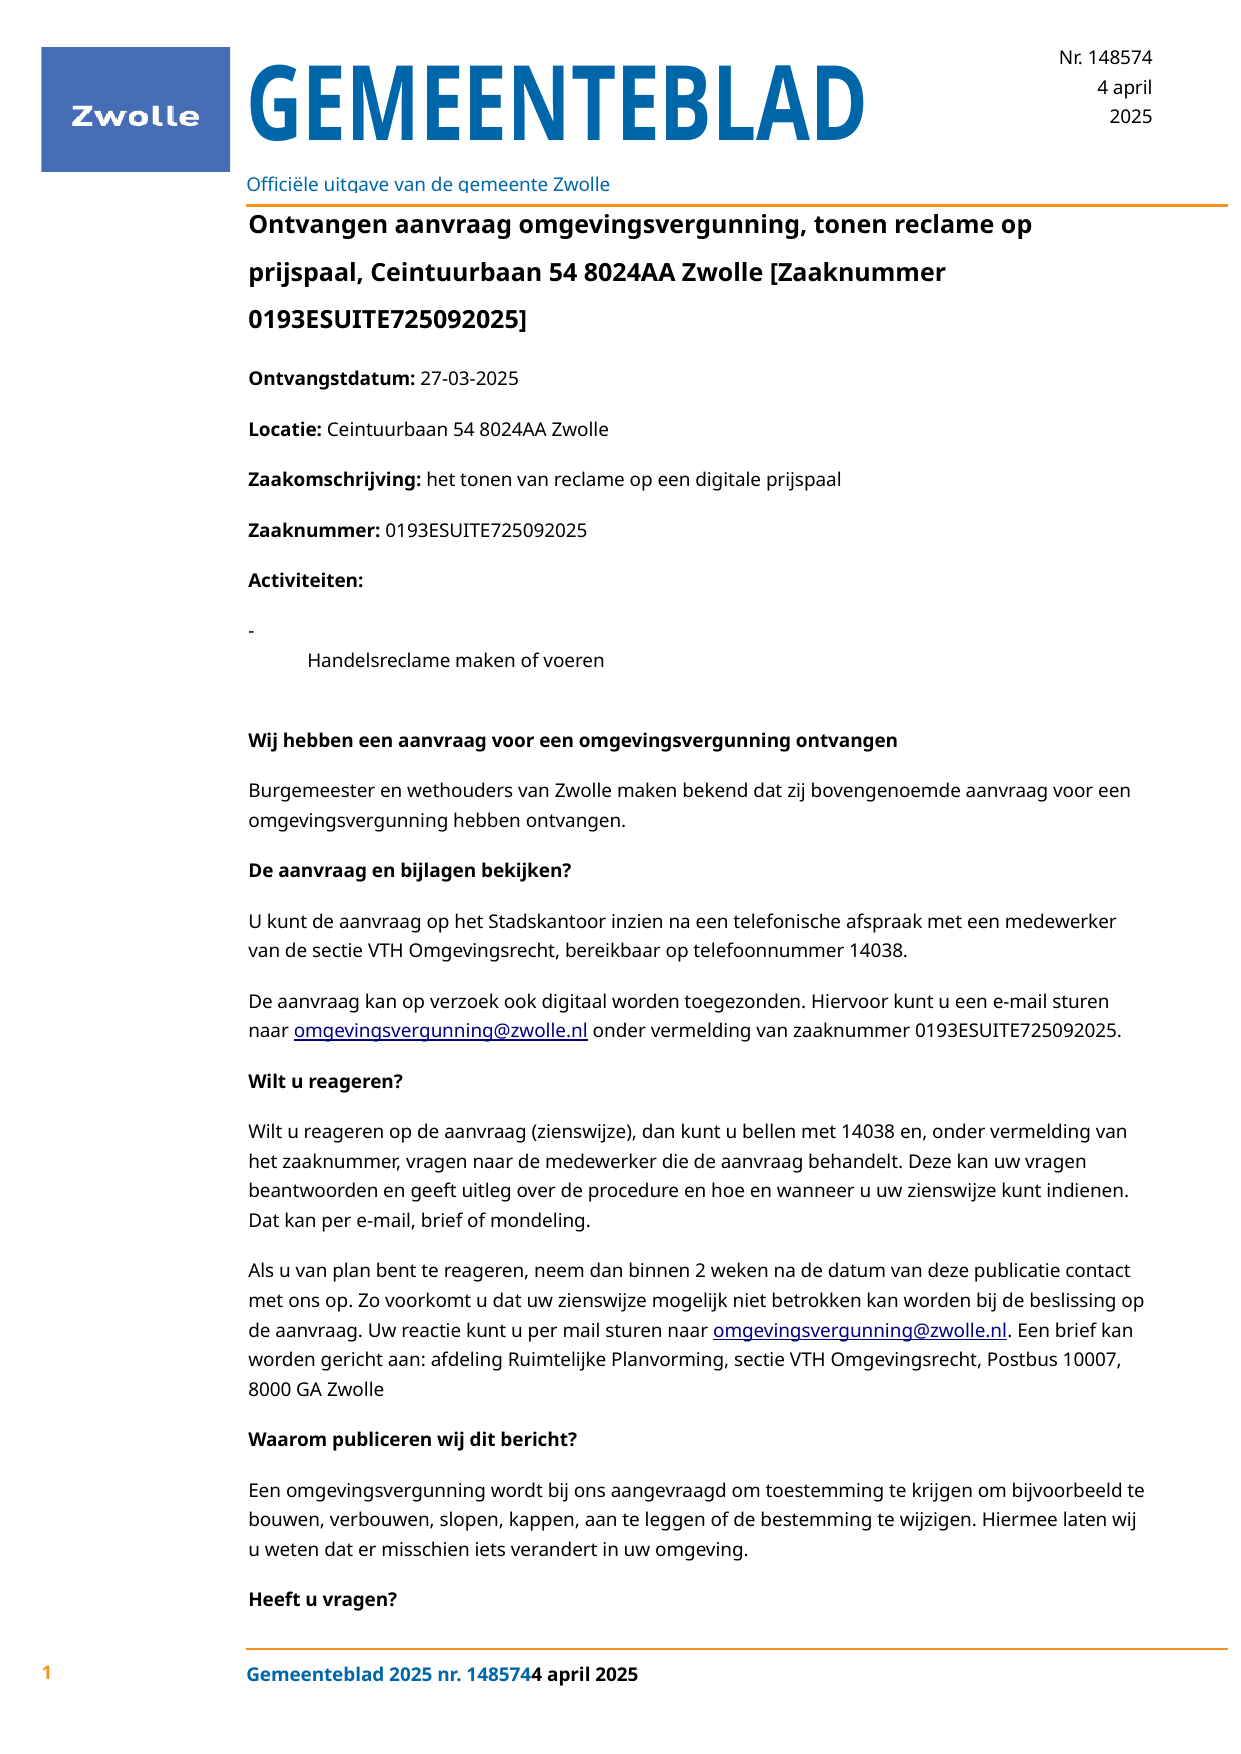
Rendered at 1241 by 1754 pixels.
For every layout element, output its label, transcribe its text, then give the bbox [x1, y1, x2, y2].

text Burgemeester en wethouders van Zwolle maken bekend dat zij bovengenoemde aanvraag voor een omgevingsvergunning hebben ontvangen. [248, 778, 1152, 833]
text De aanvraag kan op verzoek ook digitaal worden toegezonden. Hiervoor kunt u een e-mail sturen naar omgevingsvergunning@zwolle.nl onder vermelding van zaaknummer 0193ESUITE725092025. [248, 988, 1152, 1043]
text Een omgevingsvergunning wordt bij ons aangevraagd om toestemming te krijgen om bijvoorbeeld te bouwen, verbouwen, slopen, kappen, aan te leggen of de bestemming te wijzigen. Hiermee laten wij u weten dat er misschien iets verandert in uw omgeving. [248, 1477, 1152, 1562]
text Als u van plan bent te reageren, neem dan binnen 2 weken na de datum van deze publicatie contact met ons op. Zo voorkomt u dat uw zienswijze mogelijk niet betrokken kan worden bij de beslissing op de aanvraag. Uw reactie kunt u per mail sturen naar omgevingsvergunning@zwolle.nl. Een brief kan worden gericht aan: afdeling Ruimtelijke Planvorming, sectie VTH Omgevingsrecht, Postbus 10007, 8000 GA Zwolle [248, 1258, 1152, 1402]
list Handelsreclame maken of voeren [248, 647, 1152, 673]
text Activiteiten: [248, 567, 1152, 593]
text Zaaknummer: 0193ESUITE725092025 [248, 517, 1152, 542]
text De aanvraag en bijlagen bekijken? [248, 858, 1152, 883]
text Waarom publiceren wij dit bericht? [248, 1426, 1152, 1452]
text Ontvangstdatum: 27-03-2025 [248, 366, 1152, 391]
text Wilt u reageren op de aanvraag (zienswijze), dan kunt u bellen met 14038 en, onder vermelding van het zaaknummer, vragen naar de medewerker die de aanvraag behandelt. Deze kan uw vragen beantwoorden en geeft uitleg over de procedure en hoe en wanneer u uw zienswijze kunt indienen. Dat kan per e-mail, brief of mondeling. [248, 1118, 1152, 1233]
text Zaakomschrijving: het tonen van reclame op een digitale prijspaal [248, 466, 1152, 492]
picture [41, 47, 231, 172]
text Wij hebben een aanvraag voor een omgevingsvergunning ontvangen [248, 727, 1152, 753]
text Heeft u vragen? [248, 1586, 1152, 1612]
text Locatie: Ceintuurbaan 54 8024AA Zwolle [248, 416, 1152, 442]
text U kunt de aanvraag op het Stadskantoor inzien na een telefonische afspraak met een medewerker van de sectie VTH Omgevingsrecht, bereikbaar op telefoonnummer 14038. [248, 908, 1152, 963]
text Wilt u reageren? [248, 1068, 1152, 1094]
text Ontvangen aanvraag omgevingsvergunning, tonen reclame op prijspaal, Ceintuurbaan 54 8024AA Zwolle [Zaaknummer 0193ESUITE725092025] [248, 207, 1152, 336]
